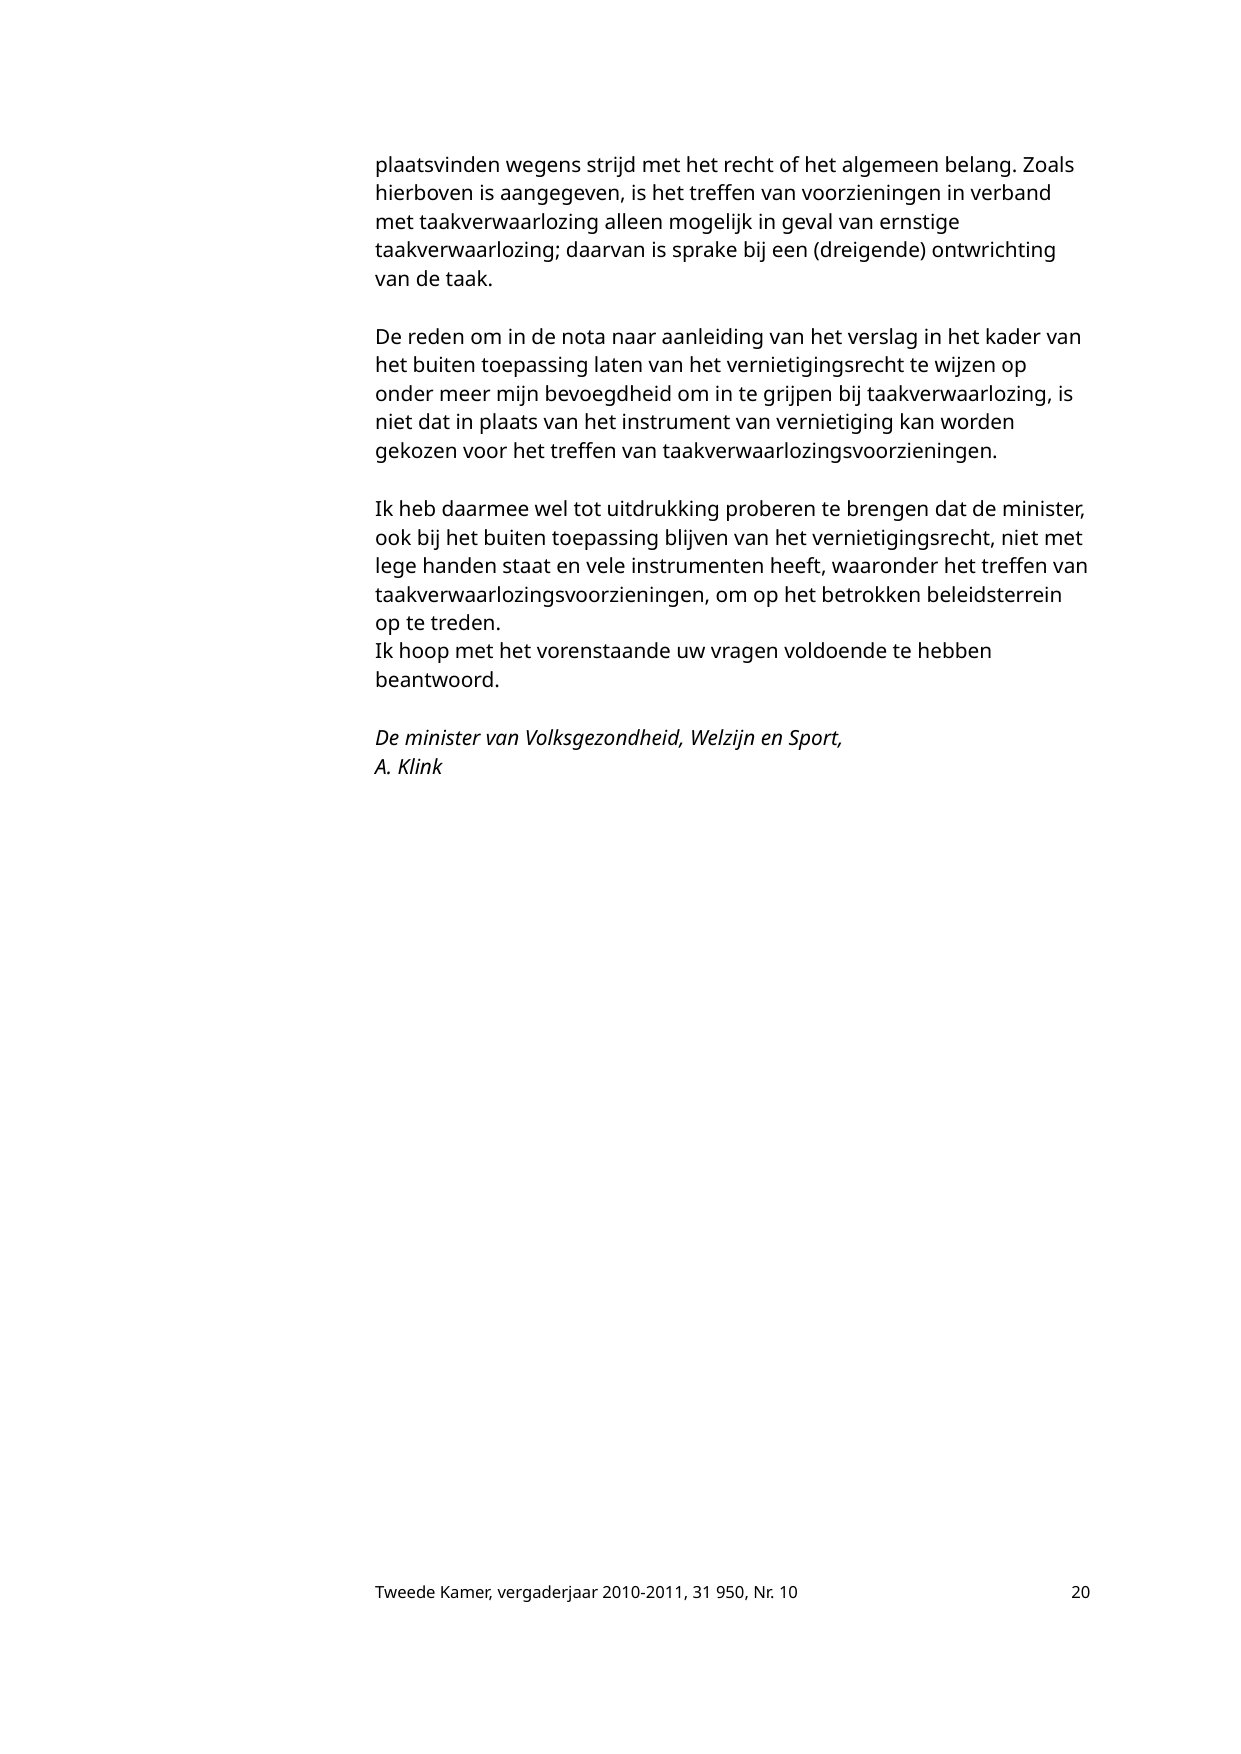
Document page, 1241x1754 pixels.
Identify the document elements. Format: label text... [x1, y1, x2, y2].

text De reden om in de nota naar aanleiding van het verslag in het kader van het buiten toepassing laten van het vernietigingsrecht te wijzen op onder meer mijn bevoegdheid om in te grijpen bij taakverwaarlozing, is niet dat in plaats van het instrument van vernietiging kan worden gekozen voor het treffen van taakverwaarlozingsvoorzieningen. [375, 322, 1090, 464]
text A. Klink [375, 752, 1090, 780]
text De minister van Volksgezondheid, Welzijn en Sport, [375, 723, 1090, 752]
text Ik heb daarmee wel tot uitdrukking proberen te brengen dat de minister, ook bij het buiten toepassing blijven van het vernietigingsrecht, niet met lege handen staat en vele instrumenten heeft, waaronder het treffen van taakverwaarlozingsvoorzieningen, om op het betrokken beleidsterrein op te treden. [375, 494, 1090, 637]
text Ik hoop met het vorenstaande uw vragen voldoende te hebben beantwoord. [375, 637, 1090, 693]
text plaatsvinden wegens strijd met het recht of het algemeen belang. Zoals hierboven is aangegeven, is het treffen van voorzieningen in verband met taakverwaarlozing alleen mogelijk in geval van ernstige taakverwaarlozing; daarvan is sprake bij een (dreigende) ontwrichting van de taak. [375, 150, 1090, 292]
